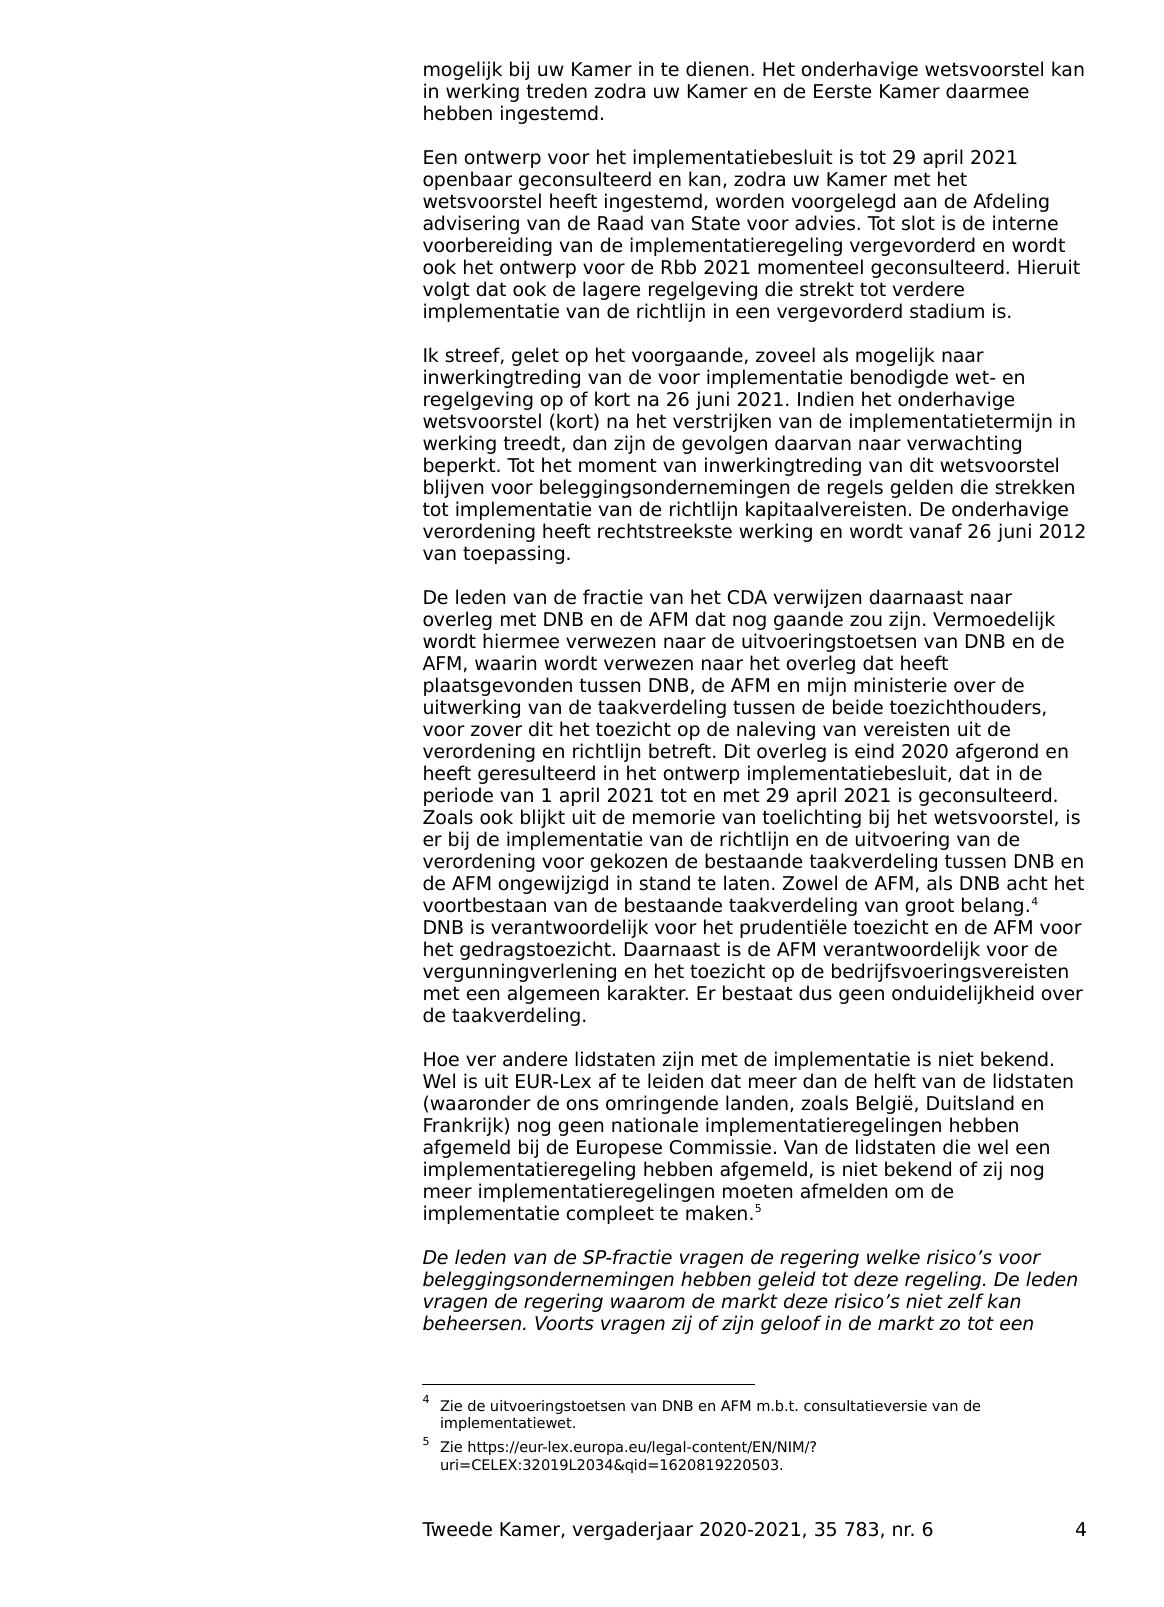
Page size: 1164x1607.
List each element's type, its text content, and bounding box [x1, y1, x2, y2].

text Ik streef, gelet op het voorgaande, zoveel als mogelijk naar inwerkingtreding van de voor implementatie benodigde wet- en regelgeving op of kort na 26 juni 2021. Indien het onderhavige wetsvoorstel (kort) na het verstrijken van de implementatietermijn in werking treedt, dan zijn de gevolgen daarvan naar verwachting beperkt. Tot het moment van inwerkingtreding van dit wetsvoorstel blijven voor beleggingsondernemingen de regels gelden die strekken tot implementatie van de richtlijn kapitaalvereisten. De onderhavige verordening heeft rechtstreekste werking en wordt vanaf 26 juni 2012 van toepassing. [422, 345, 1087, 565]
text Een ontwerp voor het implementatiebesluit is tot 29 april 2021 openbaar geconsulteerd en kan, zodra uw Kamer met het wetsvoorstel heeft ingestemd, worden voorgelegd aan de Afdeling advisering van de Raad van State voor advies. Tot slot is de interne voorbereiding van de implementatieregeling vergevorderd en wordt ook het ontwerp voor de Rbb 2021 momenteel geconsulteerd. Hieruit volgt dat ook de lagere regelgeving die strekt tot verdere implementatie van de richtlijn in een vergevorderd stadium is. [422, 147, 1087, 323]
text De leden van de fractie van het CDA verwijzen daarnaast naar overleg met DNB en de AFM dat nog gaande zou zijn. Vermoedelijk wordt hiermee verwezen naar de uitvoeringstoetsen van DNB en de AFM, waarin wordt verwezen naar het overleg dat heeft plaatsgevonden tussen DNB, de AFM en mijn ministerie over de uitwerking van de taakverdeling tussen de beide toezichthouders, voor zover dit het toezicht op de naleving van vereisten uit de verordening en richtlijn betreft. Dit overleg is eind 2020 afgerond en heeft geresulteerd in het ontwerp implementatiebesluit, dat in de periode van 1 april 2021 tot en met 29 april 2021 is geconsulteerd. Zoals ook blijkt uit de memorie van toelichting bij het wetsvoorstel, is er bij de implementatie van de richtlijn en de uitvoering van de verordening voor gekozen de bestaande taakverdeling tussen DNB en de AFM ongewijzigd in stand te laten. Zowel de AFM, als DNB acht het voortbestaan van de bestaande taakverdeling van groot belang. DNB is verantwoordelijk voor het prudentiële toezicht en de AFM voor het gedragstoezicht. Daarnaast is de AFM verantwoordelijk voor de vergunningverlening en het toezicht op de bedrijfsvoeringsvereisten met een algemeen karakter. Er bestaat dus geen onduidelijkheid over de taakverdeling. [422, 587, 1087, 1027]
text De leden van de SP-fractie vragen de regering welke risico’s voor beleggingsondernemingen hebben geleid tot deze regeling. De leden vragen de regering waarom de markt deze risico’s niet zelf kan beheersen. Voorts vragen zij of zijn geloof in de markt zo tot een [422, 1247, 1087, 1335]
text Hoe ver andere lidstaten zijn met de implementatie is niet bekend. Wel is uit EUR-Lex af te leiden dat meer dan de helft van de lidstaten (waaronder de ons omringende landen, zoals België, Duitsland en Frankrijk) nog geen nationale implementatieregelingen hebben afgemeld bij de Europese Commissie. Van de lidstaten die wel een implementatieregeling hebben afgemeld, is niet bekend of zij nog meer implementatieregelingen moeten afmelden om de implementatie compleet te maken. [422, 1049, 1087, 1225]
text Zie de uitvoeringstoetsen van DNB en AFM m.b.t. consultatieversie van de implementatiewet. [422, 1393, 1087, 1432]
text mogelijk bij uw Kamer in te dienen. Het onderhavige wetsvoorstel kan in werking treden zodra uw Kamer en de Eerste Kamer daarmee hebben ingestemd. [422, 59, 1087, 125]
text Zie https://eur-lex.europa.eu/legal-content/EN/NIM/?uri=CELEX:32019L2034&qid=1620819220503. [422, 1435, 1087, 1474]
